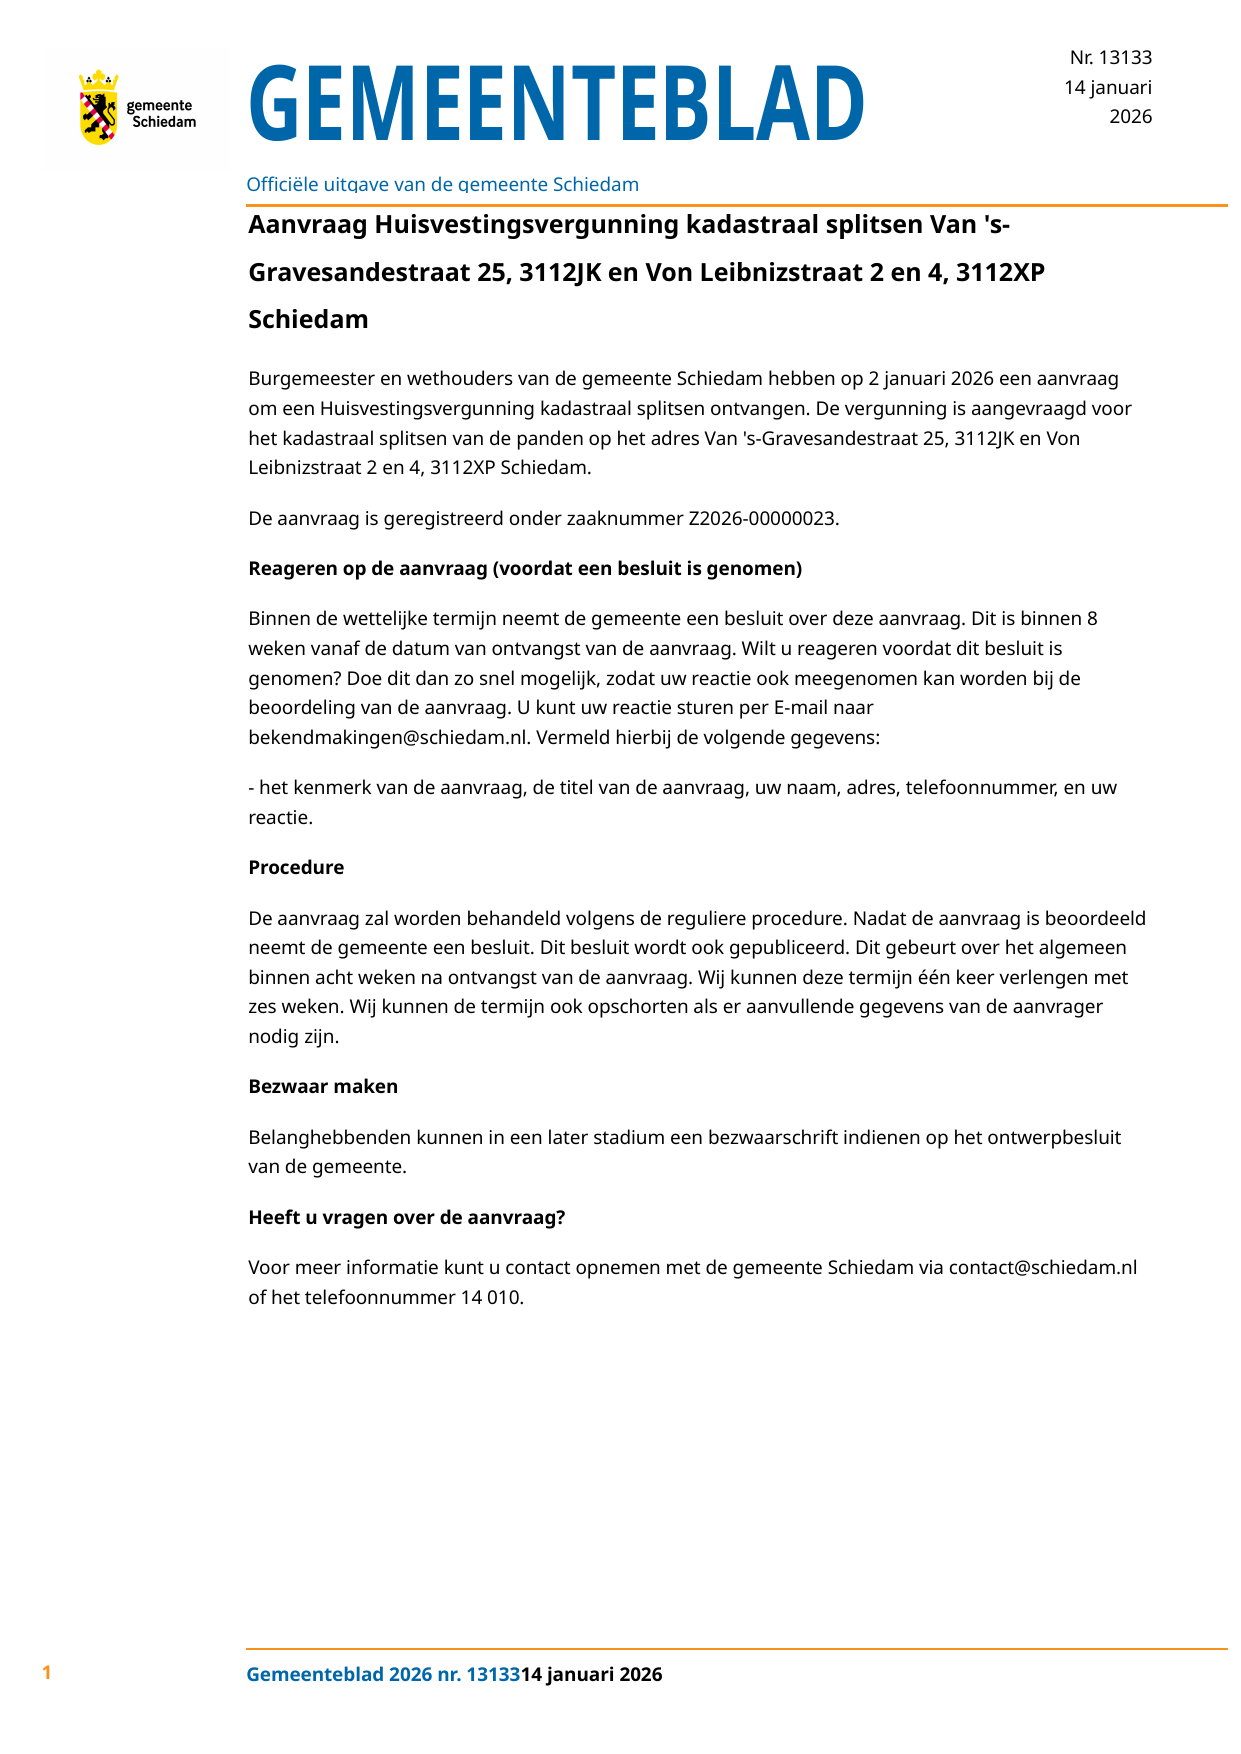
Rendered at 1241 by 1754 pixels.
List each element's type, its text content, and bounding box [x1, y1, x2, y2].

text Aanvraag Huisvestingsvergunning kadastraal splitsen Van 's-Gravesandestraat 25, 3112JK en Von Leibnizstraat 2 en 4, 3112XP Schiedam [248, 207, 1152, 336]
text Procedure [248, 854, 1152, 880]
text Bezwaar maken [248, 1073, 1152, 1099]
picture [41, 47, 231, 172]
text Heeft u vragen over de aanvraag? [248, 1204, 1152, 1229]
text Voor meer informatie kunt u contact opnemen met de gemeente Schiedam via contact@schiedam.nl of het telefoonnummer 14 010. [248, 1254, 1152, 1309]
text De aanvraag zal worden behandeld volgens de reguliere procedure. Nadat de aanvraag is beoordeeld neemt de gemeente een besluit. Dit besluit wordt ook gepubliceerd. Dit gebeurt over het algemeen binnen acht weken na ontvangst van de aanvraag. Wij kunnen deze termijn één keer verlengen met zes weken. Wij kunnen de termijn ook opschorten als er aanvullende gegevens van de aanvrager nodig zijn. [248, 905, 1152, 1049]
text - het kenmerk van de aanvraag, de titel van de aanvraag, uw naam, adres, telefoonnummer, en uw reactie. [248, 774, 1152, 829]
text Belanghebbenden kunnen in een later stadium een bezwaarschrift indienen op het ontwerpbesluit van de gemeente. [248, 1124, 1152, 1179]
text Reageren op de aanvraag (voordat een besluit is genomen) [248, 555, 1152, 581]
text De aanvraag is geregistreerd onder zaaknummer Z2026-00000023. [248, 505, 1152, 530]
text Binnen de wettelijke termijn neemt de gemeente een besluit over deze aanvraag. Dit is binnen 8 weken vanaf de datum van ontvangst van de aanvraag. Wilt u reageren voordat dit besluit is genomen? Doe dit dan zo snel mogelijk, zodat uw reactie ook meegenomen kan worden bij de beoordeling van de aanvraag. U kunt uw reactie sturen per E-mail naar bekendmakingen@schiedam.nl. Vermeld hierbij de volgende gegevens: [248, 606, 1152, 749]
text Burgemeester en wethouders van de gemeente Schiedam hebben op 2 januari 2026 een aanvraag om een Huisvestingsvergunning kadastraal splitsen ontvangen. De vergunning is aangevraagd voor het kadastraal splitsen van de panden op het adres Van 's-Gravesandestraat 25, 3112JK en Von Leibnizstraat 2 en 4, 3112XP Schiedam. [248, 366, 1152, 480]
